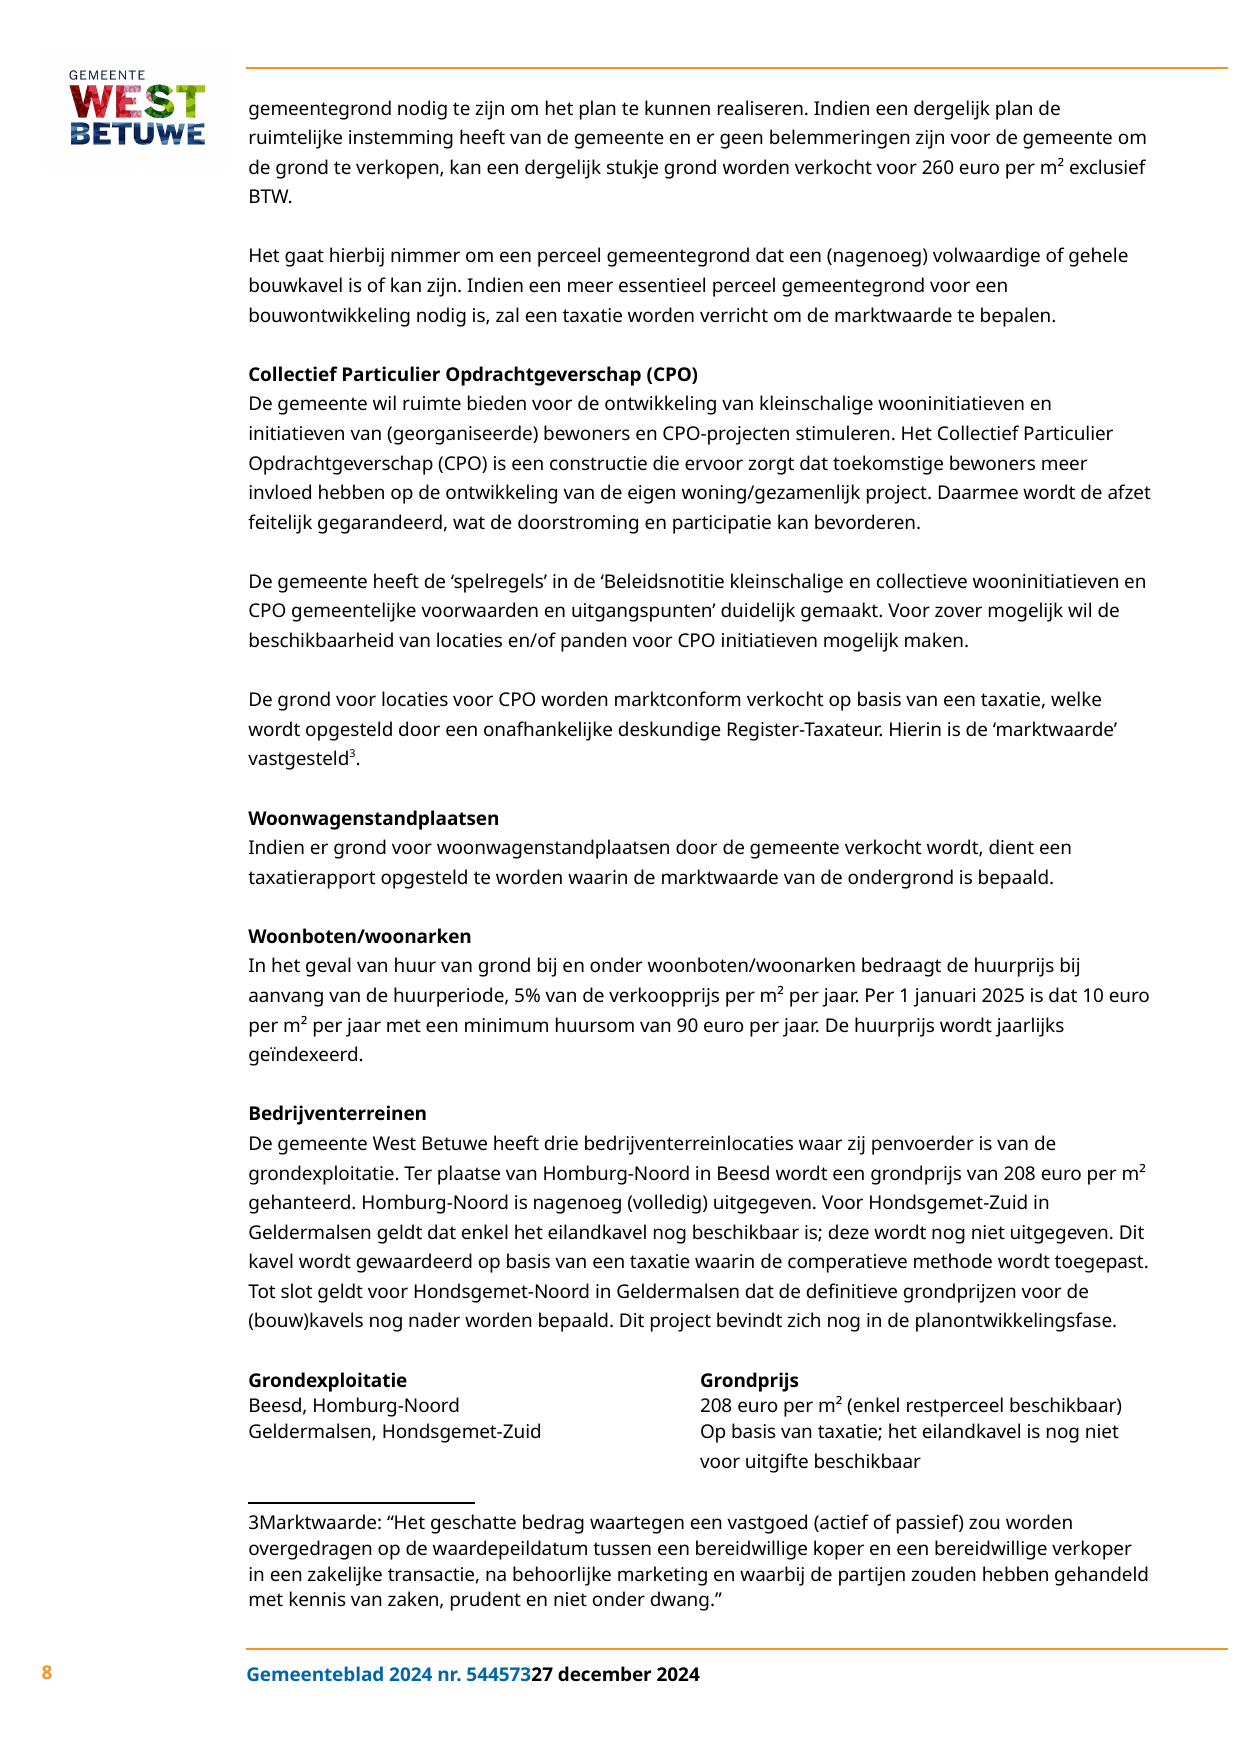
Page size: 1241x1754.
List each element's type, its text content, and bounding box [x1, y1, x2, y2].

table_cell Beesd, Homburg-Noord [248, 1393, 700, 1418]
text De gemeente heeft de ‘spelregels’ in de ‘Beleidsnotitie kleinschalige en collectieve wooninitiatieven en CPO gemeentelijke voorwaarden en uitgangspunten’ duidelijk gemaakt. Voor zover mogelijk wil de beschikbaarheid van locaties en/of panden voor CPO initiatieven mogelijk maken. [248, 568, 1152, 653]
text Indien er grond voor woonwagenstandplaatsen door de gemeente verkocht wordt, dient een taxatierapport opgesteld te worden waarin de marktwaarde van de ondergrond is bepaald. [248, 834, 1152, 890]
picture [41, 47, 231, 172]
text gemeentegrond nodig te zijn om het plan te kunnen realiseren. Indien een dergelijk plan de ruimtelijke instemming heeft van de gemeente en er geen belemmeringen zijn voor de gemeente om de grond te verkopen, kan een dergelijk stukje grond worden verkocht voor 260 euro per m² exclusief BTW. [248, 95, 1152, 209]
table_header Grondexploitatie [248, 1367, 700, 1393]
text Woonboten/woonarken [248, 923, 1152, 949]
text De gemeente West Betuwe heeft drie bedrijventerreinlocaties waar zij penvoerder is van de grondexploitatie. Ter plaatse van Homburg-Noord in Beesd wordt een grondprijs van 208 euro per m² gehanteerd. Homburg-Noord is nagenoeg (volledig) uitgegeven. Voor Hondsgemet-Zuid in Geldermalsen geldt dat enkel het eilandkavel nog beschikbaar is; deze wordt nog niet uitgegeven. Dit kavel wordt gewaardeerd op basis van een taxatie waarin de comperatieve methode wordt toegepast. Tot slot geldt voor Hondsgemet-Noord in Geldermalsen dat de definitieve grondprijzen voor de (bouw)kavels nog nader worden bepaald. Dit project bevindt zich nog in de planontwikkelingsfase. [248, 1130, 1152, 1333]
text De gemeente wil ruimte bieden voor de ontwikkeling van kleinschalige wooninitiatieven en initiatieven van (georganiseerde) bewoners en CPO-projecten stimuleren. Het Collectief Particulier Opdrachtgeverschap (CPO) is een constructie die ervoor zorgt dat toekomstige bewoners meer invloed hebben op de ontwikkeling van de eigen woning/gezamenlijk project. Daarmee wordt de afzet feitelijk gegarandeerd, wat de doorstroming en participatie kan bevorderen. [248, 391, 1152, 535]
text Collectief Particulier Opdrachtgeverschap (CPO) [248, 361, 1152, 387]
table_cell Geldermalsen, Hondsgemet-Zuid [248, 1419, 700, 1474]
text Bedrijventerreinen [248, 1101, 1152, 1126]
table_cell Op basis van taxatie; het eilandkavel is nog niet voor uitgifte beschikbaar [700, 1419, 1152, 1474]
table_header Grondprijs [700, 1367, 1152, 1393]
text Het gaat hierbij nimmer om een perceel gemeentegrond dat een (nagenoeg) volwaardige of gehele bouwkavel is of kan zijn. Indien een meer essentieel perceel gemeentegrond voor een bouwontwikkeling nodig is, zal een taxatie worden verricht om de marktwaarde te bepalen. [248, 243, 1152, 328]
text Marktwaarde: “Het geschatte bedrag waartegen een vastgoed (actief of passief) zou worden overgedragen op de waardepeildatum tussen een bereidwillige koper en een bereidwillige verkoper in een zakelijke transactie, na behoorlijke marketing en waarbij de partijen zouden hebben gehandeld met kennis van zaken, prudent en niet onder dwang.” [248, 1509, 1152, 1612]
table_cell 208 euro per m² (enkel restperceel beschikbaar) [700, 1393, 1152, 1418]
text In het geval van huur van grond bij en onder woonboten/woonarken bedraagt de huurprijs bij aanvang van de huurperiode, 5% van de verkoopprijs per m² per jaar. Per 1 januari 2025 is dat 10 euro per m² per jaar met een minimum huursom van 90 euro per jaar. De huurprijs wordt jaarlijks geïndexeerd. [248, 953, 1152, 1067]
text Woonwagenstandplaatsen [248, 805, 1152, 831]
text De grond voor locaties voor CPO worden marktconform verkocht op basis van een taxatie, welke wordt opgesteld door een onafhankelijke deskundige Register-Taxateur. Hierin is de ‘marktwaarde’ vastgesteld. [248, 686, 1152, 771]
